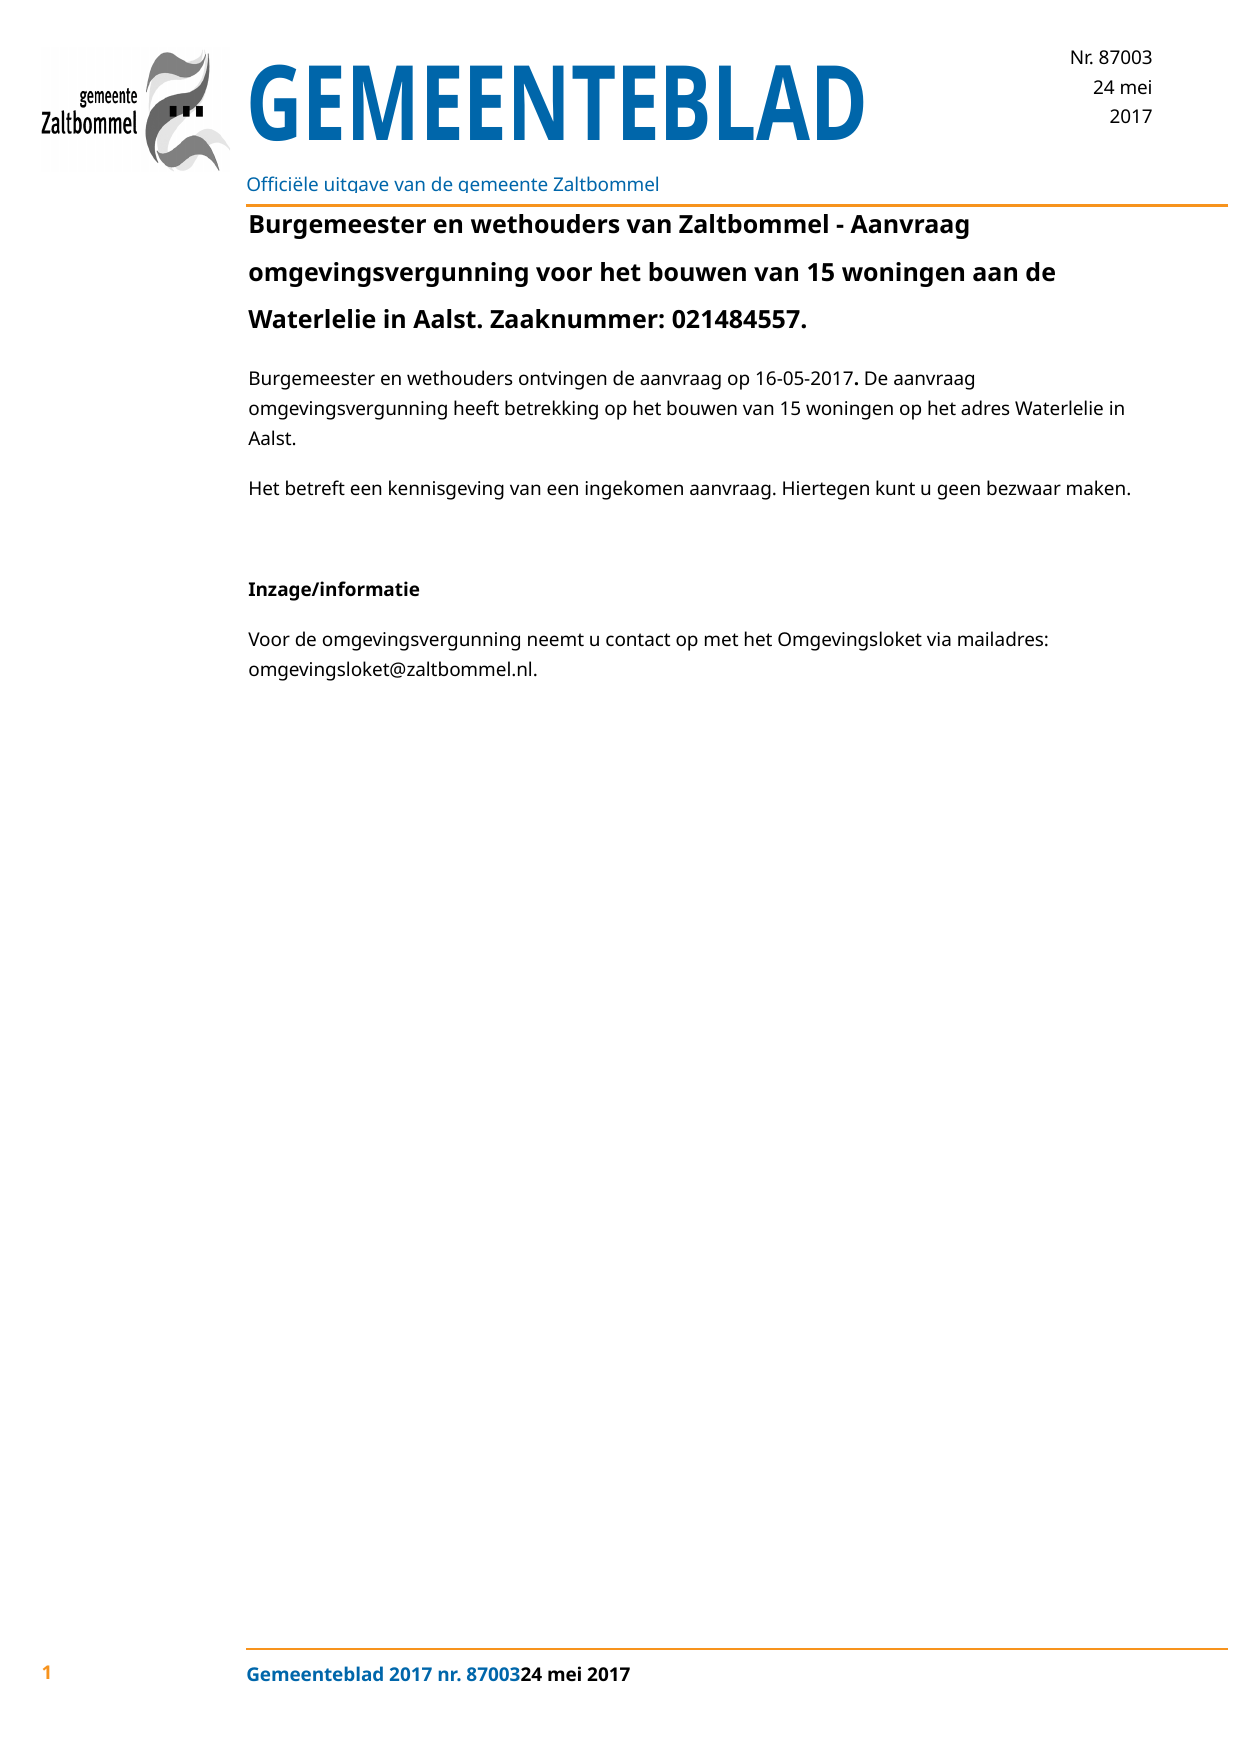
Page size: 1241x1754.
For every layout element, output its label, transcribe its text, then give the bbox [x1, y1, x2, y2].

text Voor de omgevingsvergunning neemt u contact op met het Omgevingsloket via mailadres: omgevingsloket@zaltbommel.nl. [248, 626, 1152, 682]
text Burgemeester en wethouders van Zaltbommel - Aanvraag omgevingsvergunning voor het bouwen van 15 woningen aan de Waterlelie in Aalst. Zaaknummer: 021484557. [248, 207, 1152, 336]
text Burgemeester en wethouders ontvingen de aanvraag op 16-05-2017. De aanvraag omgevingsvergunning heeft betrekking op het bouwen van 15 woningen op het adres Waterlelie in Aalst. [248, 366, 1152, 450]
text Het betreft een kennisgeving van een ingekomen aanvraag. Hiertegen kunt u geen bezwaar maken. [248, 475, 1152, 501]
picture [41, 47, 231, 172]
text Inzage/informatie [248, 576, 1152, 602]
